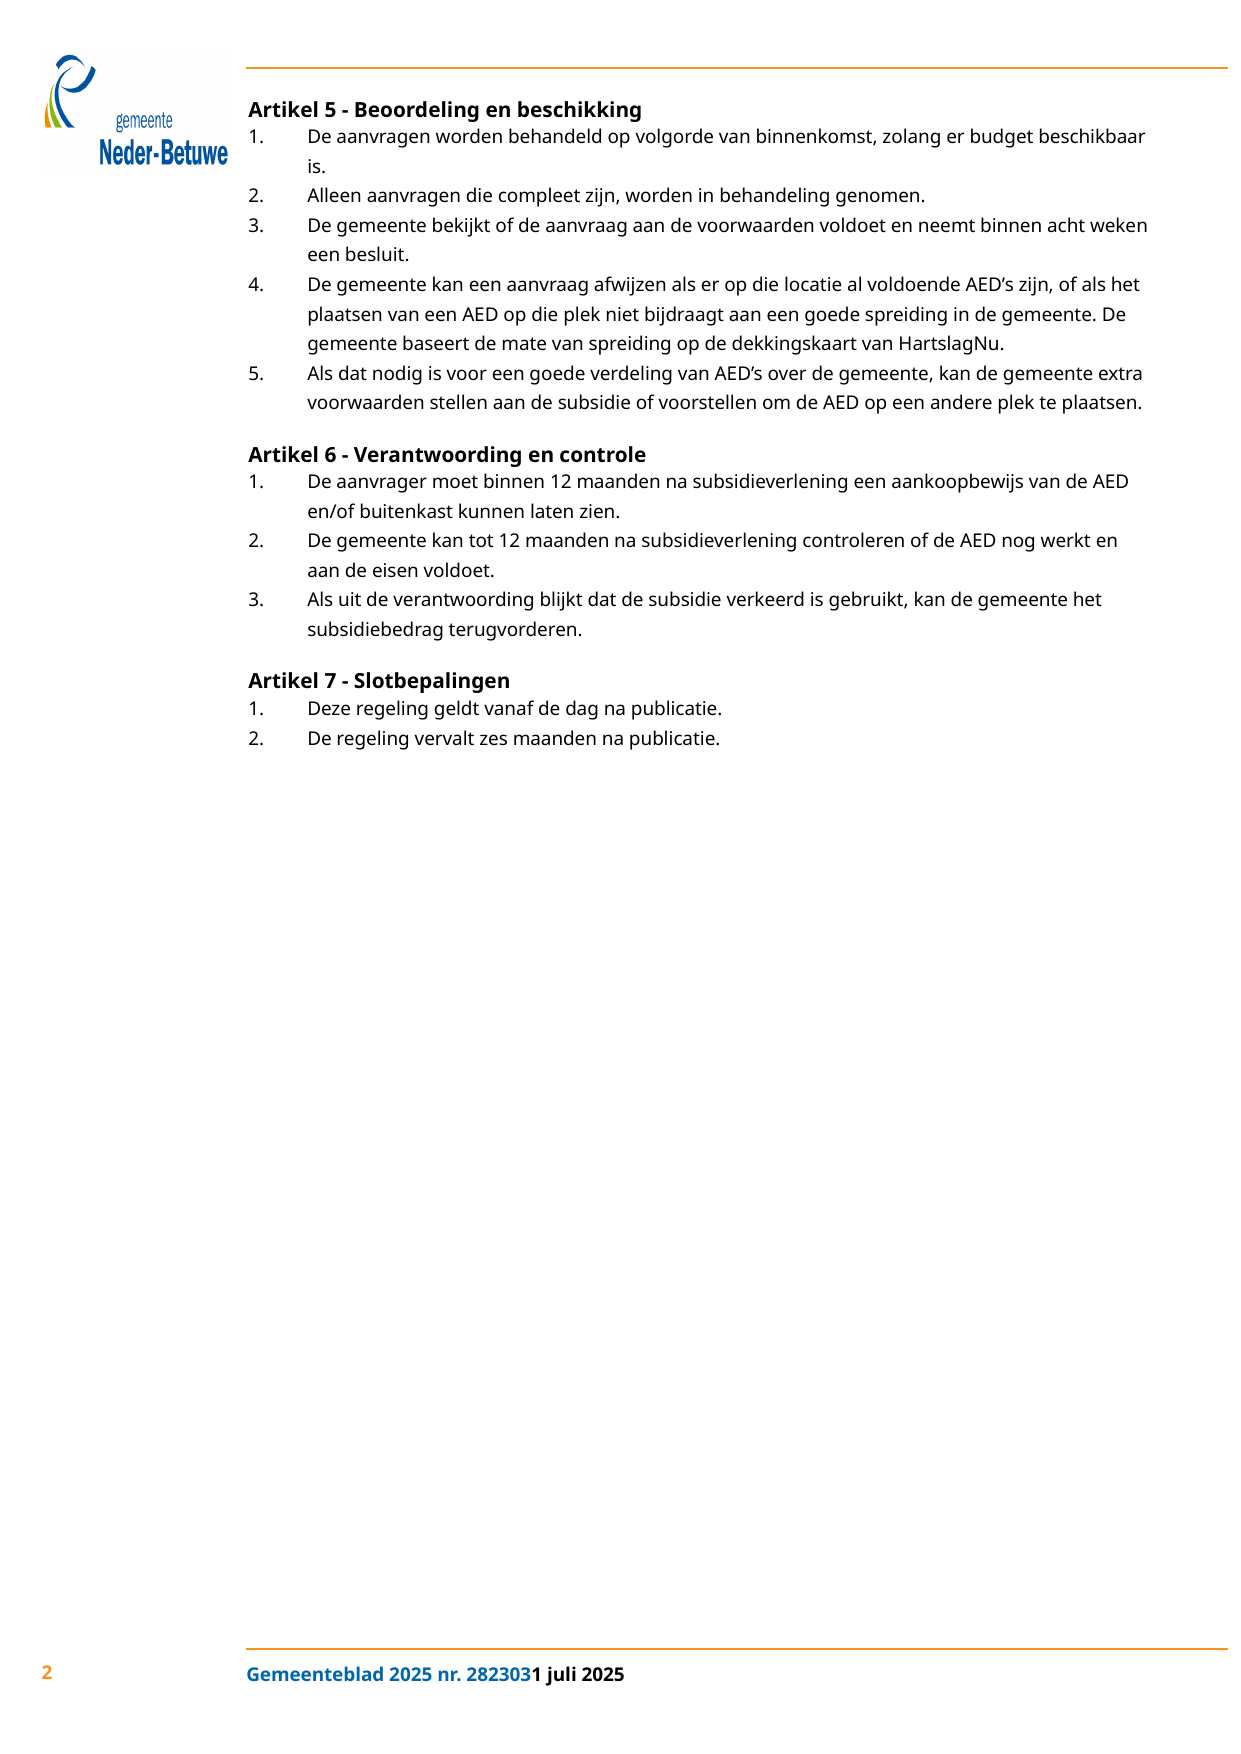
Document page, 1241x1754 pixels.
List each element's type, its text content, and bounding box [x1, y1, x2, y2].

list Alleen aanvragen die compleet zijn, worden in behandeling genomen. [248, 182, 1152, 208]
list De aanvrager moet binnen 12 maanden na subsidieverlening een aankoopbewijs van de AED en/of buitenkast kunnen laten zien. [248, 468, 1152, 524]
text Artikel 7 - Slotbepalingen [248, 667, 1152, 695]
list De regeling vervalt zes maanden na publicatie. [248, 725, 1152, 750]
text Artikel 5 - Beoordeling en beschikking [248, 95, 1152, 123]
list De gemeente bekijkt of de aanvraag aan de voorwaarden voldoet en neemt binnen acht weken een besluit. [248, 212, 1152, 267]
list Als uit de verantwoording blijkt dat de subsidie verkeerd is gebruikt, kan de gemeente het subsidiebedrag terugvorderen. [248, 587, 1152, 642]
list De gemeente kan een aanvraag afwijzen als er op die locatie al voldoende AED’s zijn, of als het plaatsen van een AED op die plek niet bijdraagt aan een goede spreiding in de gemeente. De gemeente baseert de mate van spreiding op de dekkingskaart van HartslagNu. [248, 271, 1152, 356]
list De aanvragen worden behandeld op volgorde van binnenkomst, zolang er budget beschikbaar is. [248, 123, 1152, 178]
text Artikel 6 - Verantwoording en controle [248, 440, 1152, 468]
list Deze regeling geldt vanaf de dag na publicatie. [248, 695, 1152, 721]
list Als dat nodig is voor een goede verdeling van AED’s over de gemeente, kan de gemeente extra voorwaarden stellen aan de subsidie of voorstellen om de AED op een andere plek te plaatsen. [248, 360, 1152, 415]
picture [41, 47, 231, 172]
list De gemeente kan tot 12 maanden na subsidieverlening controleren of de AED nog werkt en aan de eisen voldoet. [248, 527, 1152, 583]
